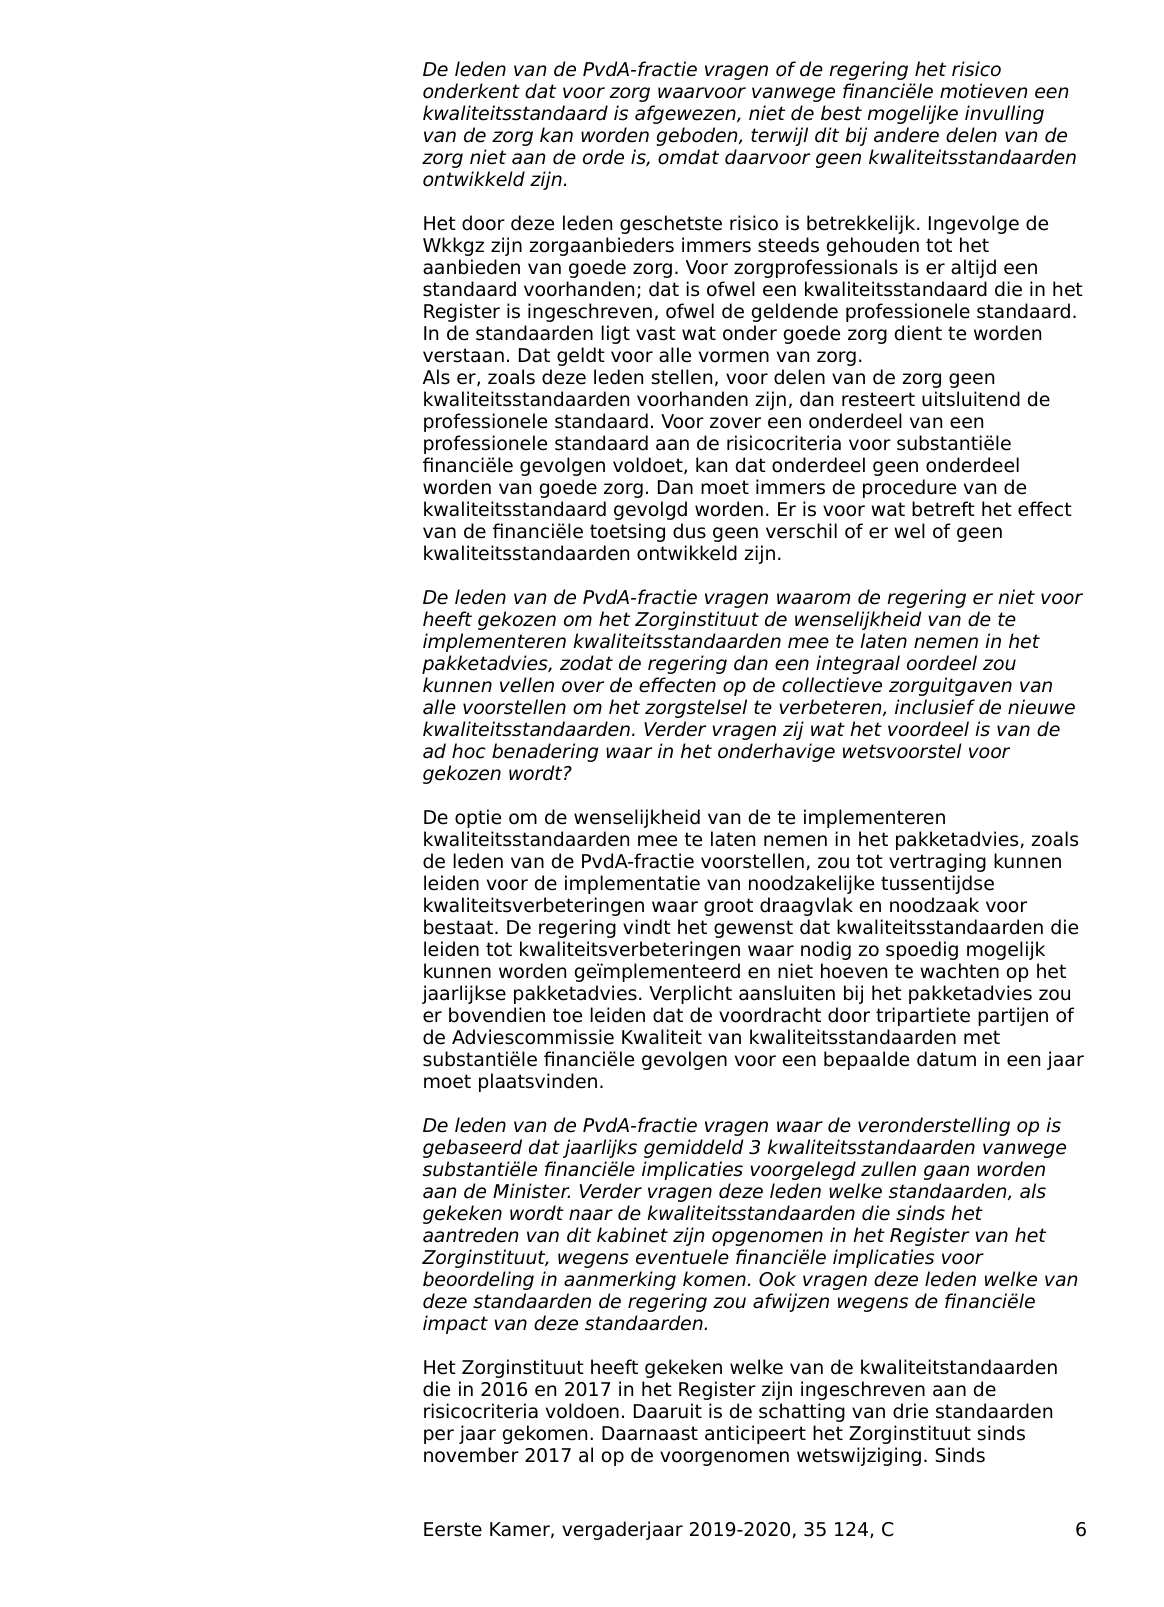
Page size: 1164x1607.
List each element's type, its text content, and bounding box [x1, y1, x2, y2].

text Het door deze leden geschetste risico is betrekkelijk. Ingevolge de Wkkgz zijn zorgaanbieders immers steeds gehouden tot het aanbieden van goede zorg. Voor zorgprofessionals is er altijd een standaard voorhanden; dat is ofwel een kwaliteitsstandaard die in het Register is ingeschreven, ofwel de geldende professionele standaard. In de standaarden ligt vast wat onder goede zorg dient te worden verstaan. Dat geldt voor alle vormen van zorg. [422, 213, 1087, 367]
text De optie om de wenselijkheid van de te implementeren kwaliteitsstandaarden mee te laten nemen in het pakketadvies, zoals de leden van de PvdA-fractie voorstellen, zou tot vertraging kunnen leiden voor de implementatie van noodzakelijke tussentijdse kwaliteitsverbeteringen waar groot draagvlak en noodzaak voor bestaat. De regering vindt het gewenst dat kwaliteitsstandaarden die leiden tot kwaliteitsverbeteringen waar nodig zo spoedig mogelijk kunnen worden geïmplementeerd en niet hoeven te wachten op het jaarlijkse pakketadvies. Verplicht aansluiten bij het pakketadvies zou er bovendien toe leiden dat de voordracht door tripartiete partijen of de Adviescommissie Kwaliteit van kwaliteitsstandaarden met substantiële financiële gevolgen voor een bepaalde datum in een jaar moet plaatsvinden. [422, 807, 1087, 1093]
text Het Zorginstituut heeft gekeken welke van de kwaliteitstandaarden die in 2016 en 2017 in het Register zijn ingeschreven aan de risicocriteria voldoen. Daaruit is de schatting van drie standaarden per jaar gekomen. Daarnaast anticipeert het Zorginstituut sinds november 2017 al op de voorgenomen wetswijziging. Sinds [422, 1357, 1087, 1467]
text De leden van de PvdA-fractie vragen of de regering het risico onderkent dat voor zorg waarvoor vanwege financiële motieven een kwaliteitsstandaard is afgewezen, niet de best mogelijke invulling van de zorg kan worden geboden, terwijl dit bij andere delen van de zorg niet aan de orde is, omdat daarvoor geen kwaliteitsstandaarden ontwikkeld zijn. [422, 59, 1087, 191]
text Als er, zoals deze leden stellen, voor delen van de zorg geen kwaliteitsstandaarden voorhanden zijn, dan resteert uitsluitend de professionele standaard. Voor zover een onderdeel van een professionele standaard aan de risicocriteria voor substantiële financiële gevolgen voldoet, kan dat onderdeel geen onderdeel worden van goede zorg. Dan moet immers de procedure van de kwaliteitsstandaard gevolgd worden. Er is voor wat betreft het effect van de financiële toetsing dus geen verschil of er wel of geen kwaliteitsstandaarden ontwikkeld zijn. [422, 367, 1087, 565]
text De leden van de PvdA-fractie vragen waarom de regering er niet voor heeft gekozen om het Zorginstituut de wenselijkheid van de te implementeren kwaliteitsstandaarden mee te laten nemen in het pakketadvies, zodat de regering dan een integraal oordeel zou kunnen vellen over de effecten op de collectieve zorguitgaven van alle voorstellen om het zorgstelsel te verbeteren, inclusief de nieuwe kwaliteitsstandaarden. Verder vragen zij wat het voordeel is van de ad hoc benadering waar in het onderhavige wetsvoorstel voor gekozen wordt? [422, 587, 1087, 785]
text De leden van de PvdA-fractie vragen waar de veronderstelling op is gebaseerd dat jaarlijks gemiddeld 3 kwaliteitsstandaarden vanwege substantiële financiële implicaties voorgelegd zullen gaan worden aan de Minister. Verder vragen deze leden welke standaarden, als gekeken wordt naar de kwaliteitsstandaarden die sinds het aantreden van dit kabinet zijn opgenomen in het Register van het Zorginstituut, wegens eventuele financiële implicaties voor beoordeling in aanmerking komen. Ook vragen deze leden welke van deze standaarden de regering zou afwijzen wegens de financiële impact van deze standaarden. [422, 1115, 1087, 1335]
